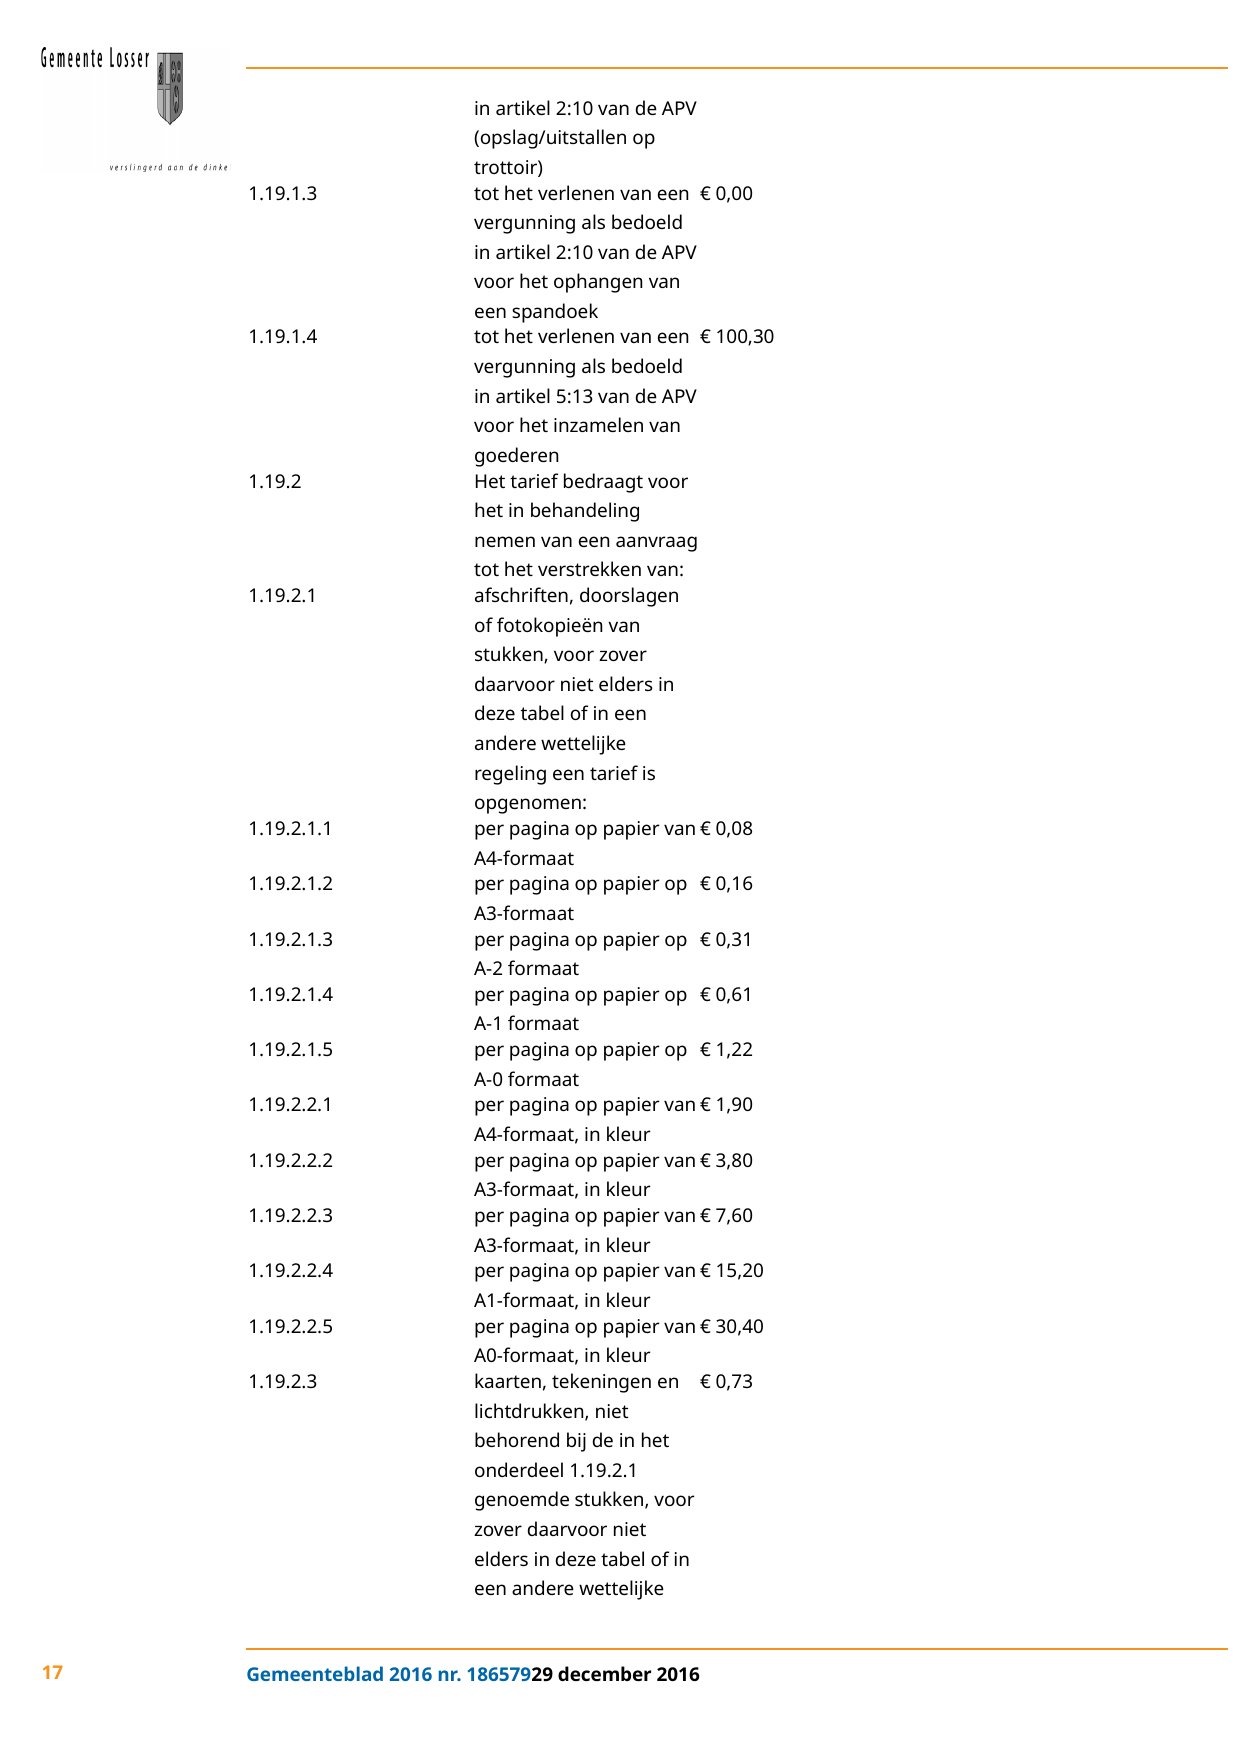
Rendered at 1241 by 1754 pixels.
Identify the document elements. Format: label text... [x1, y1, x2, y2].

table_cell per pagina op papier op A-0 formaat [474, 1036, 700, 1092]
table_cell 1.19.2.2.5 [248, 1313, 474, 1368]
table_cell per pagina op papier op A3-formaat [474, 870, 700, 926]
table_cell 1.19.2.1.5 [248, 1036, 474, 1092]
table_cell € 7,60 [700, 1202, 926, 1258]
table_cell € 1,90 [700, 1092, 926, 1147]
picture [41, 47, 231, 172]
table_cell Het tarief bedraagt voor het in behandeling nemen van een aanvraag tot het verstrekken van: [474, 468, 700, 582]
table_cell 1.19.2.1.4 [248, 981, 474, 1036]
table_cell per pagina op papier op A-1 formaat [474, 981, 700, 1036]
table_cell per pagina op papier van A1-formaat, in kleur [474, 1258, 700, 1313]
table_cell per pagina op papier van A4-formaat [474, 815, 700, 870]
table_cell 1.19.2.1.2 [248, 870, 474, 926]
table_cell 1.19.1.3 [248, 180, 474, 324]
table_cell € 3,80 [700, 1147, 926, 1202]
table_cell € 0,00 [700, 180, 926, 324]
table_cell 1.19.2.2.4 [248, 1258, 474, 1313]
table_cell 1.19.2.1.1 [248, 815, 474, 870]
table_cell € 100,30 [700, 324, 926, 468]
table_cell per pagina op papier van A3-formaat, in kleur [474, 1147, 700, 1202]
table_cell € 30,40 [700, 1313, 926, 1368]
table_cell per pagina op papier van A4-formaat, in kleur [474, 1092, 700, 1147]
table_cell 1.19.2.3 [248, 1368, 474, 1601]
table_cell in artikel 2:10 van de APV (opslag/uitstallen op trottoir) [474, 95, 700, 180]
table_cell per pagina op papier van A3-formaat, in kleur [474, 1202, 700, 1258]
table_cell € 0,31 [700, 926, 926, 981]
table_cell [700, 582, 926, 815]
table_cell 1.19.2.1 [248, 582, 474, 815]
table_cell 1.19.2.2.2 [248, 1147, 474, 1202]
table_cell 1.19.1.4 [248, 324, 474, 468]
table_cell per pagina op papier van A0-formaat, in kleur [474, 1313, 700, 1368]
table_cell kaarten, tekeningen en lichtdrukken, niet behorend bij de in het onderdeel 1.19.2.1 genoemde stukken, voor zover daarvoor niet elders in deze tabel of in een andere wettelijke [474, 1368, 700, 1601]
table_cell € 0,08 [700, 815, 926, 870]
table_cell € 0,61 [700, 981, 926, 1036]
table_cell € 15,20 [700, 1258, 926, 1313]
table_cell afschriften, doorslagen of fotokopieën van stukken, voor zover daarvoor niet elders in deze tabel of in een andere wettelijke regeling een tarief is opgenomen: [474, 582, 700, 815]
table_cell 1.19.2.1.3 [248, 926, 474, 981]
table_cell per pagina op papier op A-2 formaat [474, 926, 700, 981]
table_cell tot het verlenen van een vergunning als bedoeld in artikel 2:10 van de APV voor het ophangen van een spandoek [474, 180, 700, 324]
table_cell € 0,73 [700, 1368, 926, 1601]
table_cell € 1,22 [700, 1036, 926, 1092]
table_cell 1.19.2.2.3 [248, 1202, 474, 1258]
table_cell 1.19.2 [248, 468, 474, 582]
table_cell [700, 468, 926, 582]
table_cell [248, 95, 474, 180]
table_cell [700, 95, 926, 180]
table_cell € 0,16 [700, 870, 926, 926]
table_cell tot het verlenen van een vergunning als bedoeld in artikel 5:13 van de APV voor het inzamelen van goederen [474, 324, 700, 468]
table_cell 1.19.2.2.1 [248, 1092, 474, 1147]
